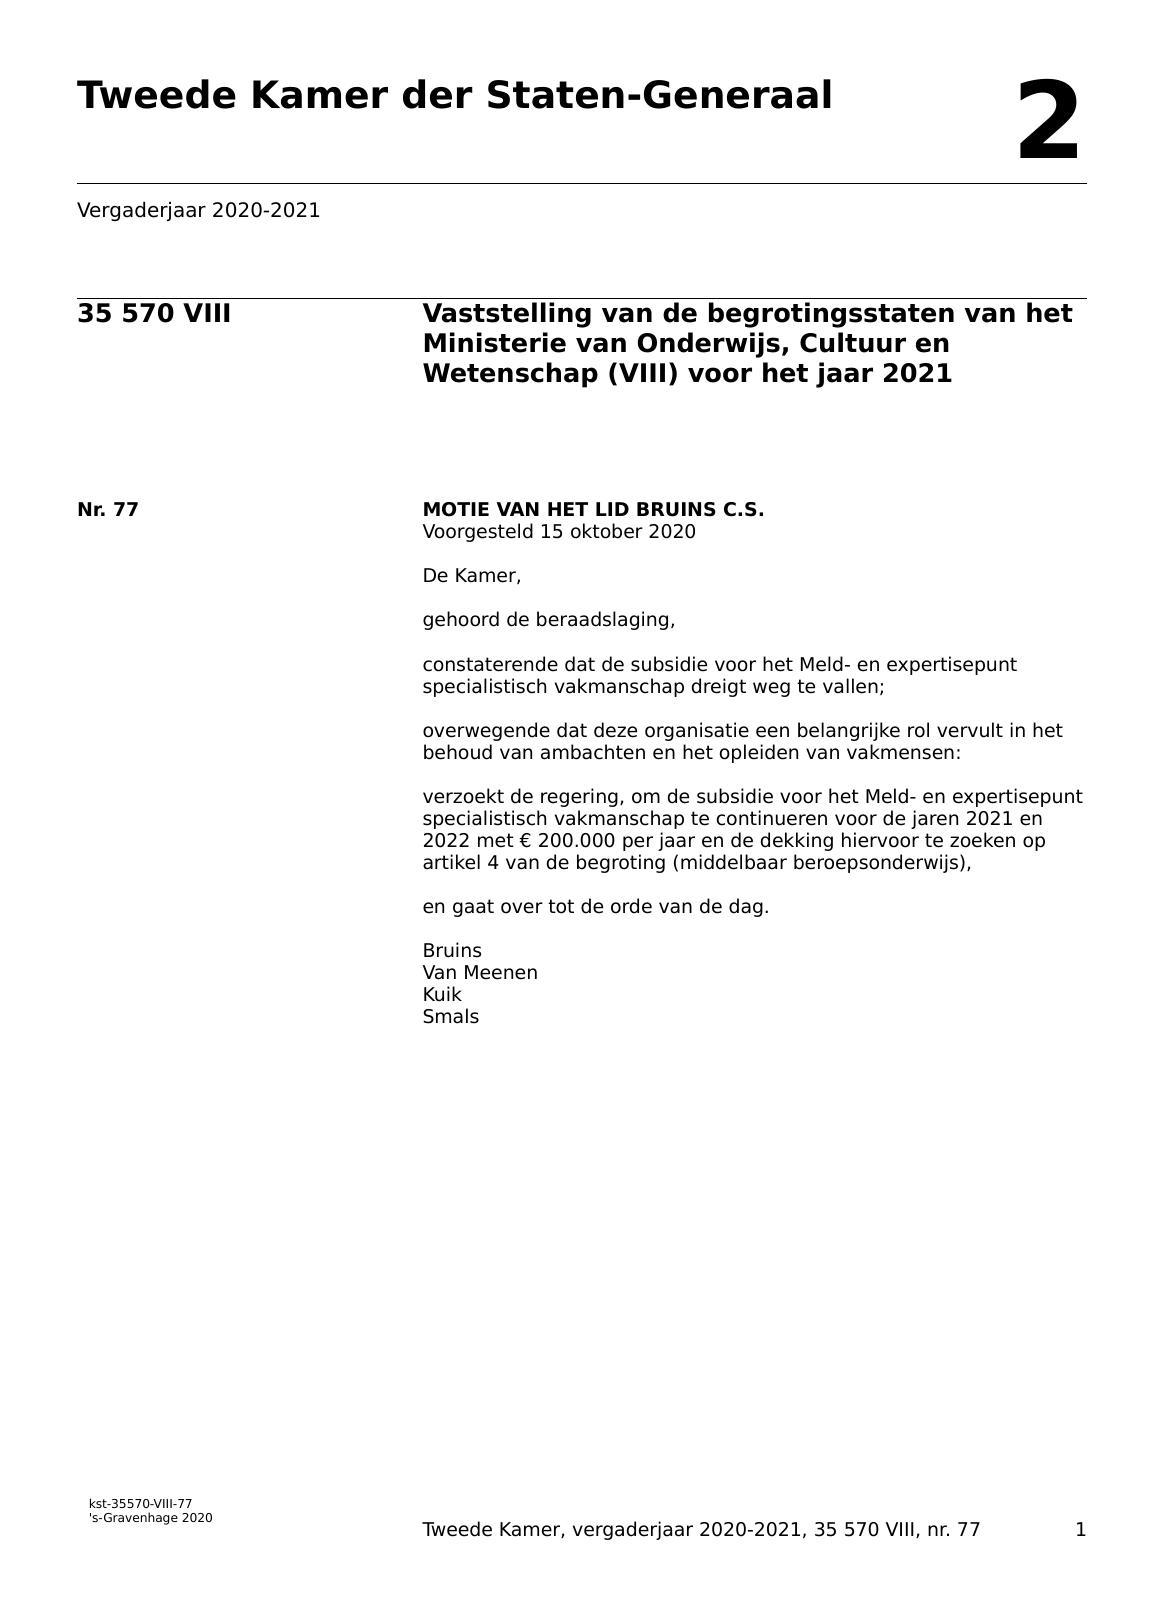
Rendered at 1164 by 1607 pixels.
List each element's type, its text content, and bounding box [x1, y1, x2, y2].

text en gaat over tot de orde van de dag. [422, 896, 1087, 918]
subtitle 35 570 VIII Vaststelling van de begrotingsstaten van het Ministerie van Onderwijs, Cultuur en Wetenschap (VIII) voor het jaar 2021 [77, 299, 1087, 388]
text Smals [422, 1006, 1087, 1028]
table_cell Vergaderjaar 2020-2021 [77, 184, 1087, 298]
text 's-Gravenhage 2020 [88, 1511, 323, 1525]
table_header 2 [886, 59, 1087, 183]
text verzoekt de regering, om de subsidie voor het Meld- en expertisepunt specialistisch vakmanschap te continueren voor de jaren 2021 en 2022 met € 200.000 per jaar en de dekking hiervoor te zoeken op artikel 4 van de begroting (middelbaar beroepsonderwijs), [422, 786, 1087, 874]
text kst-35570-VIII-77 [88, 1497, 323, 1511]
text overwegende dat deze organisatie een belangrijke rol vervult in het behoud van ambachten en het opleiden van vakmensen: [422, 720, 1087, 764]
text Van Meenen [422, 962, 1087, 984]
text De Kamer, [422, 565, 1087, 587]
text constaterende dat de subsidie voor het Meld- en expertisepunt specialistisch vakmanschap dreigt weg te vallen; [422, 653, 1087, 697]
table_header Tweede Kamer der Staten-Generaal [77, 59, 886, 183]
text gehoord de beraadslaging, [422, 609, 1087, 631]
text Kuik [422, 984, 1087, 1006]
subtitle Nr. 77 MOTIE VAN HET LID BRUINS C.S. [77, 499, 1087, 521]
text Voorgesteld 15 oktober 2020 [422, 521, 1087, 543]
text Bruins [422, 940, 1087, 962]
